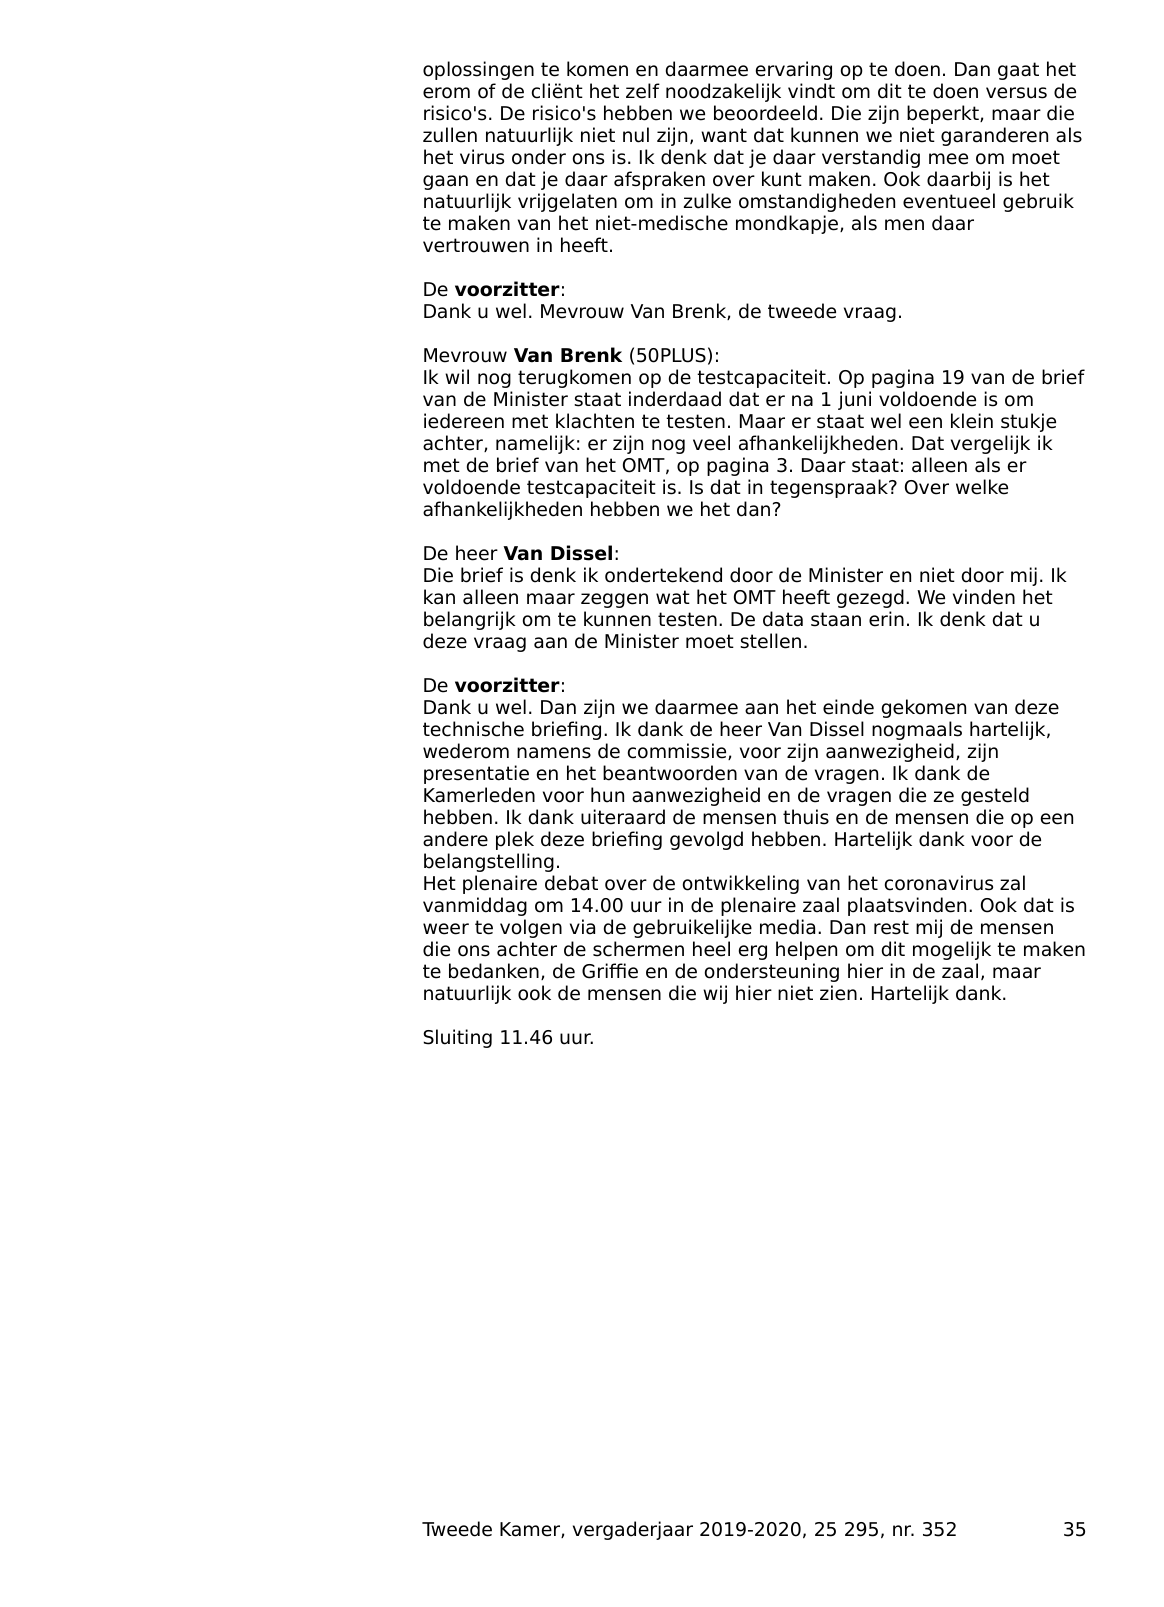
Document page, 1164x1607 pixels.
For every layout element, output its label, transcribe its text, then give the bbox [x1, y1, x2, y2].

text Dank u wel. Dan zijn we daarmee aan het einde gekomen van deze technische briefing. Ik dank de heer Van Dissel nogmaals hartelijk, wederom namens de commissie, voor zijn aanwezigheid, zijn presentatie en het beantwoorden van de vragen. Ik dank de Kamerleden voor hun aanwezigheid en de vragen die ze gesteld hebben. Ik dank uiteraard de mensen thuis en de mensen die op een andere plek deze briefing gevolgd hebben. Hartelijk dank voor de belangstelling. [422, 697, 1087, 873]
text De voorzitter: [422, 279, 1087, 301]
text Ik wil nog terugkomen op de testcapaciteit. Op pagina 19 van de brief van de Minister staat inderdaad dat er na 1 juni voldoende is om iedereen met klachten te testen. Maar er staat wel een klein stukje achter, namelijk: er zijn nog veel afhankelijkheden. Dat vergelijk ik met de brief van het OMT, op pagina 3. Daar staat: alleen als er voldoende testcapaciteit is. Is dat in tegenspraak? Over welke afhankelijkheden hebben we het dan? [422, 367, 1087, 521]
text oplossingen te komen en daarmee ervaring op te doen. Dan gaat het erom of de cliënt het zelf noodzakelijk vindt om dit te doen versus de risico's. De risico's hebben we beoordeeld. Die zijn beperkt, maar die zullen natuurlijk niet nul zijn, want dat kunnen we niet garanderen als het virus onder ons is. Ik denk dat je daar verstandig mee om moet gaan en dat je daar afspraken over kunt maken. Ook daarbij is het natuurlijk vrijgelaten om in zulke omstandigheden eventueel gebruik te maken van het niet-medische mondkapje, als men daar vertrouwen in heeft. [422, 59, 1087, 257]
text Sluiting 11.46 uur. [422, 1027, 1087, 1049]
text De voorzitter: [422, 675, 1087, 697]
text Die brief is denk ik ondertekend door de Minister en niet door mij. Ik kan alleen maar zeggen wat het OMT heeft gezegd. We vinden het belangrijk om te kunnen testen. De data staan erin. Ik denk dat u deze vraag aan de Minister moet stellen. [422, 565, 1087, 653]
text Mevrouw Van Brenk (50PLUS): [422, 345, 1087, 367]
text De heer Van Dissel: [422, 543, 1087, 565]
text Dank u wel. Mevrouw Van Brenk, de tweede vraag. [422, 301, 1087, 323]
text Het plenaire debat over de ontwikkeling van het coronavirus zal vanmiddag om 14.00 uur in de plenaire zaal plaatsvinden. Ook dat is weer te volgen via de gebruikelijke media. Dan rest mij de mensen die ons achter de schermen heel erg helpen om dit mogelijk te maken te bedanken, de Griffie en de ondersteuning hier in de zaal, maar natuurlijk ook de mensen die wij hier niet zien. Hartelijk dank. [422, 873, 1087, 1005]
